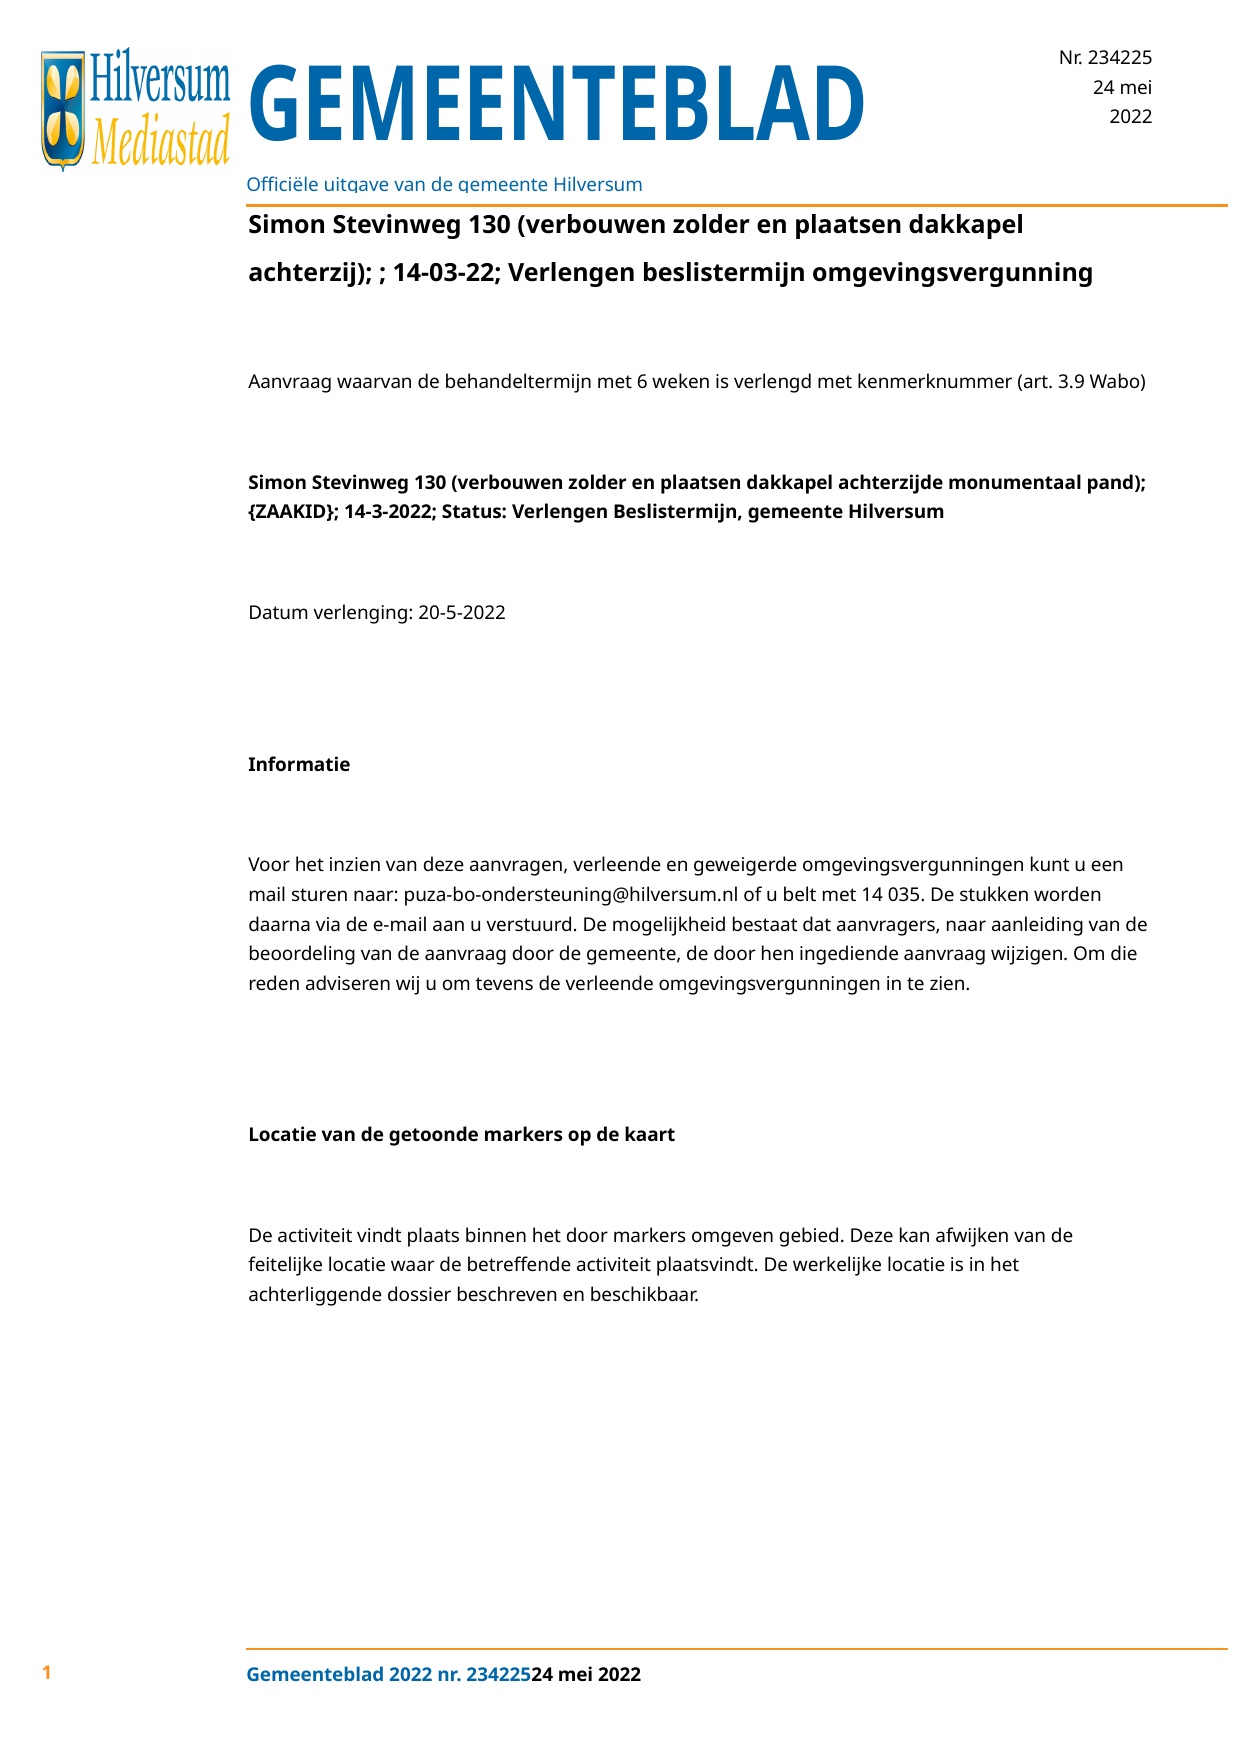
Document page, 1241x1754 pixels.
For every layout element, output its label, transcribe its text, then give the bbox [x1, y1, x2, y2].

text Locatie van de getoonde markers op de kaart [248, 1121, 1152, 1147]
text Datum verlenging: 20-5-2022 [248, 599, 1152, 625]
text De activiteit vindt plaats binnen het door markers omgeven gebied. Deze kan afwijken van de feitelijke locatie waar de betreffende activiteit plaatsvindt. De werkelijke locatie is in het achterliggende dossier beschreven en beschikbaar. [248, 1222, 1152, 1307]
text Informatie [248, 751, 1152, 777]
text Simon Stevinweg 130 (verbouwen zolder en plaatsen dakkapel achterzijde monumentaal pand); {ZAAKID}; 14-3-2022; Status: Verlengen Beslistermijn, gemeente Hilversum [248, 469, 1152, 524]
text Aanvraag waarvan de behandeltermijn met 6 weken is verlengd met kenmerknummer (art. 3.9 Wabo) [248, 368, 1152, 394]
text Voor het inzien van deze aanvragen, verleende en geweigerde omgevingsvergunningen kunt u een mail sturen naar: puza-bo-ondersteuning@hilversum.nl of u belt met 14 035. De stukken worden daarna via de e-mail aan u verstuurd. De mogelijkheid bestaat dat aanvragers, naar aanleiding van de beoordeling van de aanvraag door de gemeente, de door hen ingediende aanvraag wijzigen. Om die reden adviseren wij u om tevens de verleende omgevingsvergunningen in te zien. [248, 852, 1152, 996]
picture [41, 47, 231, 172]
text Simon Stevinweg 130 (verbouwen zolder en plaatsen dakkapel achterzij); ; 14-03-22; Verlengen beslistermijn omgevingsvergunning [248, 207, 1152, 288]
